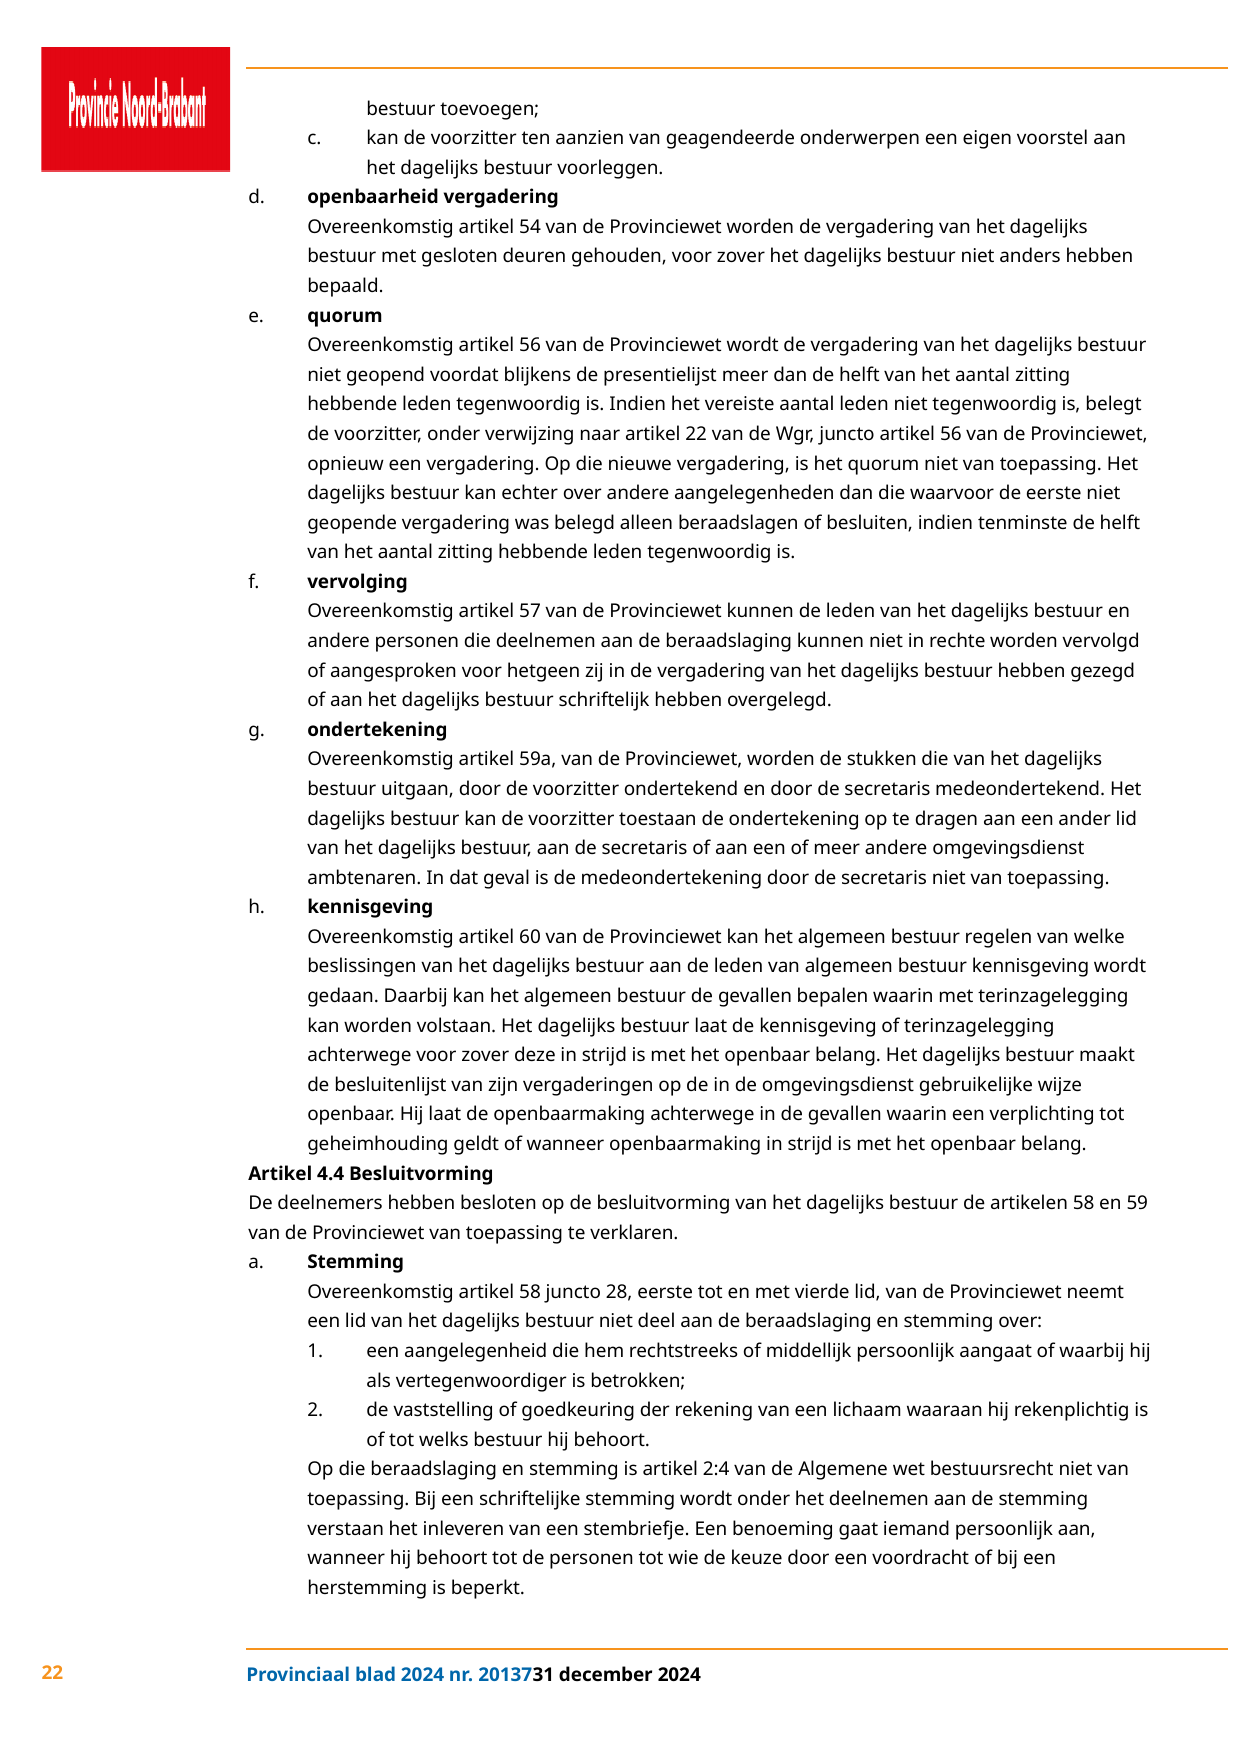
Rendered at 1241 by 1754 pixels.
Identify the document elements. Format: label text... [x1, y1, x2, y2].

text De deelnemers hebben besloten op de besluitvorming van het dagelijks bestuur de artikelen 58 en 59 van de Provinciewet van toepassing te verklaren. [248, 1189, 1152, 1245]
list Overeenkomstig artikel 60 van de Provinciewet kan het algemeen bestuur regelen van welke beslissingen van het dagelijks bestuur aan de leden van algemeen bestuur kennisgeving wordt gedaan. Daarbij kan het algemeen bestuur de gevallen bepalen waarin met terinzagelegging kan worden volstaan. Het dagelijks bestuur laat de kennisgeving of terinzagelegging achterwege voor zover deze in strijd is met het openbaar belang. Het dagelijks bestuur maakt de besluitenlijst van zijn vergaderingen op de in de omgevingsdienst gebruikelijke wijze openbaar. Hij laat de openbaarmaking achterwege in de gevallen waarin een verplichting tot geheimhouding geldt of wanneer openbaarmaking in strijd is met het openbaar belang. [248, 923, 1152, 1156]
list een aangelegenheid die hem rechtstreeks of middellijk persoonlijk aangaat of waarbij hij als vertegenwoordiger is betrokken; [307, 1337, 1152, 1393]
text Artikel 4.4 Besluitvorming [248, 1160, 1152, 1186]
list Stemming [248, 1248, 1152, 1274]
list Op die beraadslaging en stemming is artikel 2:4 van de Algemene wet bestuursrecht niet van toepassing. Bij een schriftelijke stemming wordt onder het deelnemen aan de stemming verstaan het inleveren van een stembriefje. Een benoeming gaat iemand persoonlijk aan, wanneer hij behoort tot de personen tot wie de keuze door een voordracht of bij een herstemming is beperkt. [248, 1456, 1152, 1600]
list de vaststelling of goedkeuring der rekening van een lichaam waaraan hij rekenplichtig is of tot welks bestuur hij behoort. [307, 1396, 1152, 1452]
list Overeenkomstig artikel 59a, van de Provinciewet, worden de stukken die van het dagelijks bestuur uitgaan, door de voorzitter ondertekend en door de secretaris medeondertekend. Het dagelijks bestuur kan de voorzitter toestaan de ondertekening op te dragen aan een ander lid van het dagelijks bestuur, aan de secretaris of aan een of meer andere omgevingsdienst ambtenaren. In dat geval is de medeondertekening door de secretaris niet van toepassing. [248, 746, 1152, 890]
picture [41, 47, 231, 172]
list vervolging [248, 568, 1152, 594]
list Overeenkomstig artikel 54 van de Provinciewet worden de vergadering van het dagelijks bestuur met gesloten deuren gehouden, voor zover het dagelijks bestuur niet anders hebben bepaald. [248, 213, 1152, 298]
list ondertekening [248, 716, 1152, 742]
list kennisgeving [248, 893, 1152, 919]
list bestuur toevoegen; [307, 95, 1152, 121]
list kan de voorzitter ten aanzien van geagendeerde onderwerpen een eigen voorstel aan het dagelijks bestuur voorleggen. [307, 124, 1152, 180]
list Overeenkomstig artikel 57 van de Provinciewet kunnen de leden van het dagelijks bestuur en andere personen die deelnemen aan de beraadslaging kunnen niet in rechte worden vervolgd of aangesproken voor hetgeen zij in de vergadering van het dagelijks bestuur hebben gezegd of aan het dagelijks bestuur schriftelijk hebben overgelegd. [248, 598, 1152, 712]
list quorum [248, 302, 1152, 328]
list openbaarheid vergadering [248, 183, 1152, 209]
list Overeenkomstig artikel 58 juncto 28, eerste tot en met vierde lid, van de Provinciewet neemt een lid van het dagelijks bestuur niet deel aan de beraadslaging en stemming over: [248, 1278, 1152, 1333]
list Overeenkomstig artikel 56 van de Provinciewet wordt de vergadering van het dagelijks bestuur niet geopend voordat blijkens de presentielijst meer dan de helft van het aantal zitting hebbende leden tegenwoordig is. Indien het vereiste aantal leden niet tegenwoordig is, belegt de voorzitter, onder verwijzing naar artikel 22 van de Wgr, juncto artikel 56 van de Provinciewet, opnieuw een vergadering. Op die nieuwe vergadering, is het quorum niet van toepassing. Het dagelijks bestuur kan echter over andere aangelegenheden dan die waarvoor de eerste niet geopende vergadering was belegd alleen beraadslagen of besluiten, indien tenminste de helft van het aantal zitting hebbende leden tegenwoordig is. [248, 331, 1152, 564]
